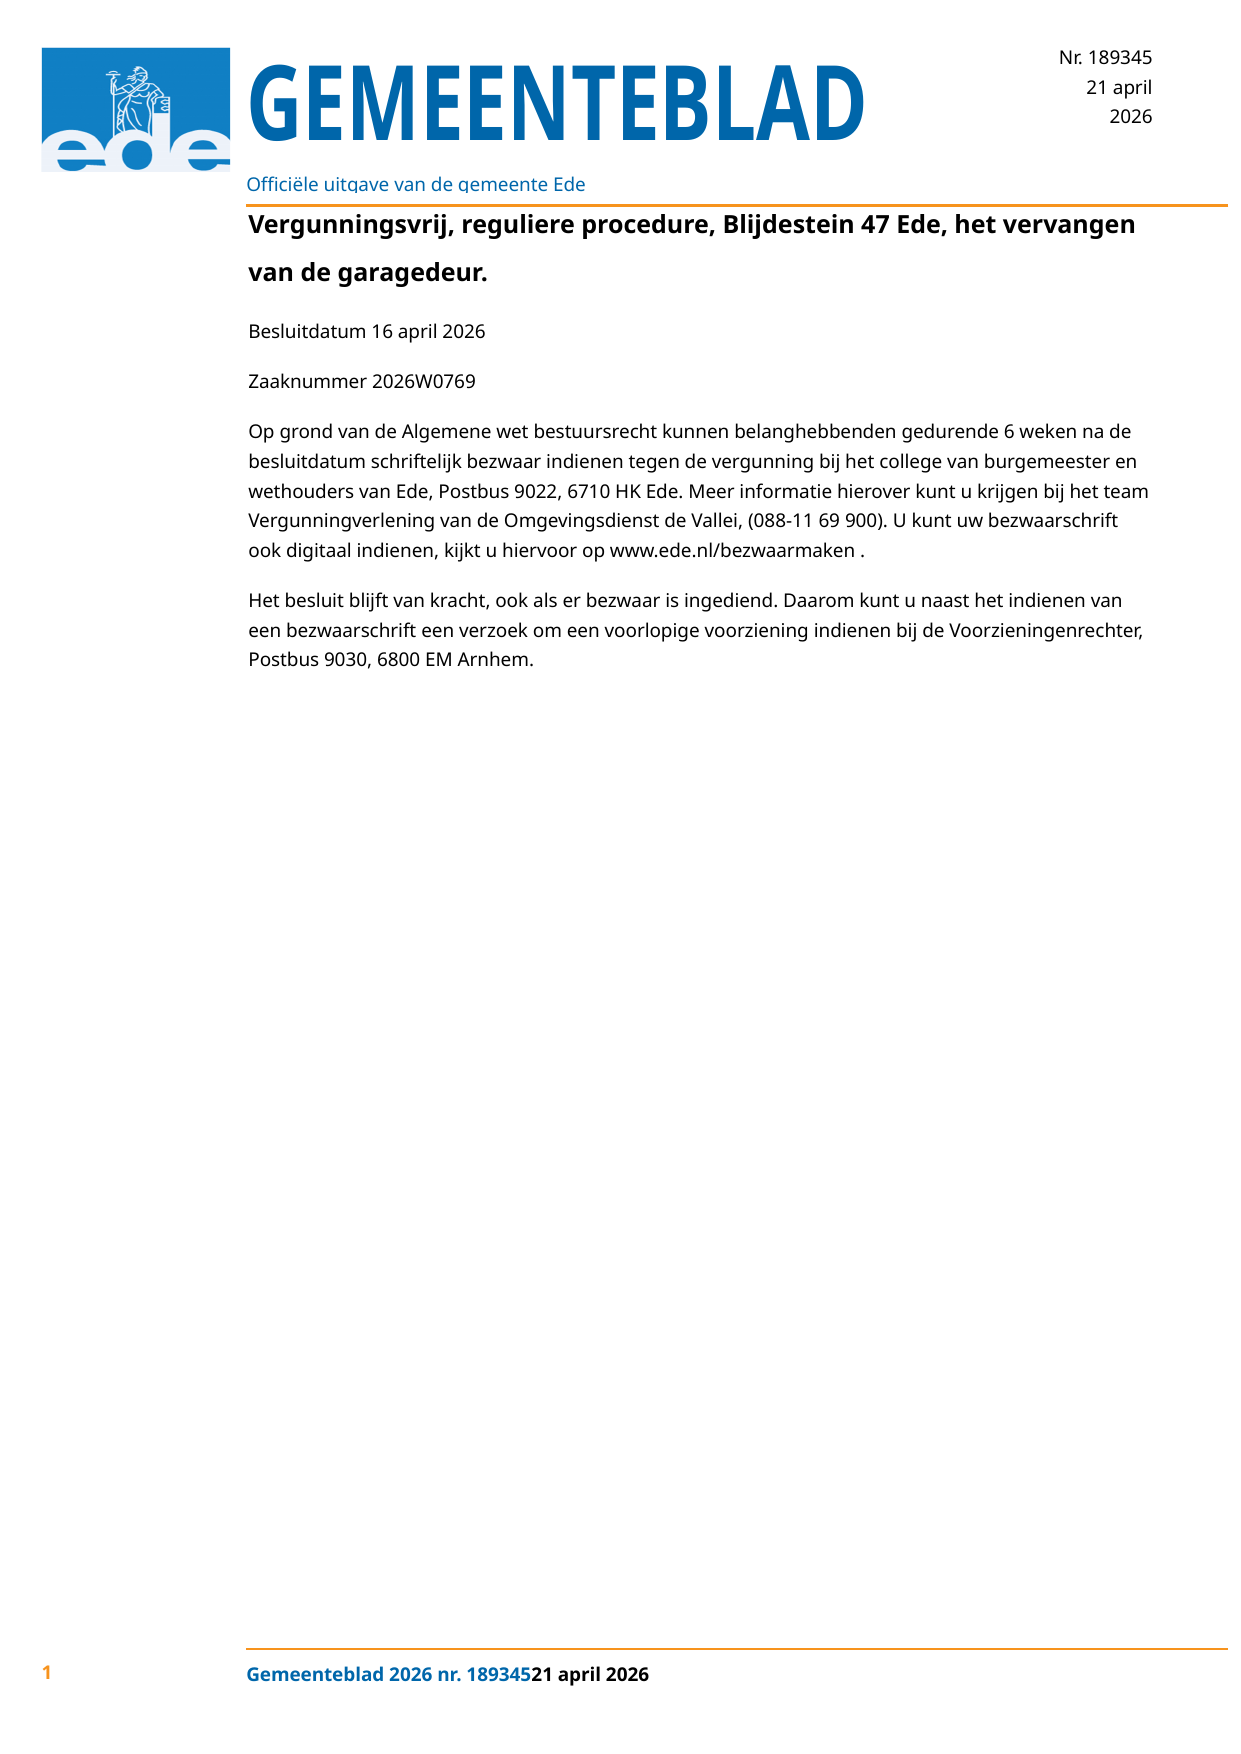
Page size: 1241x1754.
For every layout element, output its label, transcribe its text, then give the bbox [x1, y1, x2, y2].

text Op grond van de Algemene wet bestuursrecht kunnen belanghebbenden gedurende 6 weken na de besluitdatum schriftelijk bezwaar indienen tegen de vergunning bij het college van burgemeester en wethouders van Ede, Postbus 9022, 6710 HK Ede. Meer informatie hierover kunt u krijgen bij het team Vergunningverlening van de Omgevingsdienst de Vallei, (088-11 69 900). U kunt uw bezwaarschrift ook digitaal indienen, kijkt u hiervoor op www.ede.nl/bezwaarmaken . [248, 419, 1152, 563]
picture [41, 47, 231, 172]
text Vergunningsvrij, reguliere procedure, Blijdestein 47 Ede, het vervangen van de garagedeur. [248, 207, 1152, 288]
text Het besluit blijft van kracht, ook als er bezwaar is ingediend. Daarom kunt u naast het indienen van een bezwaarschrift een verzoek om een voorlopige voorziening indienen bij de Voorzieningenrechter, Postbus 9030, 6800 EM Arnhem. [248, 587, 1152, 672]
text Besluitdatum 16 april 2026 [248, 318, 1152, 344]
text Zaaknummer 2026W0769 [248, 368, 1152, 394]
